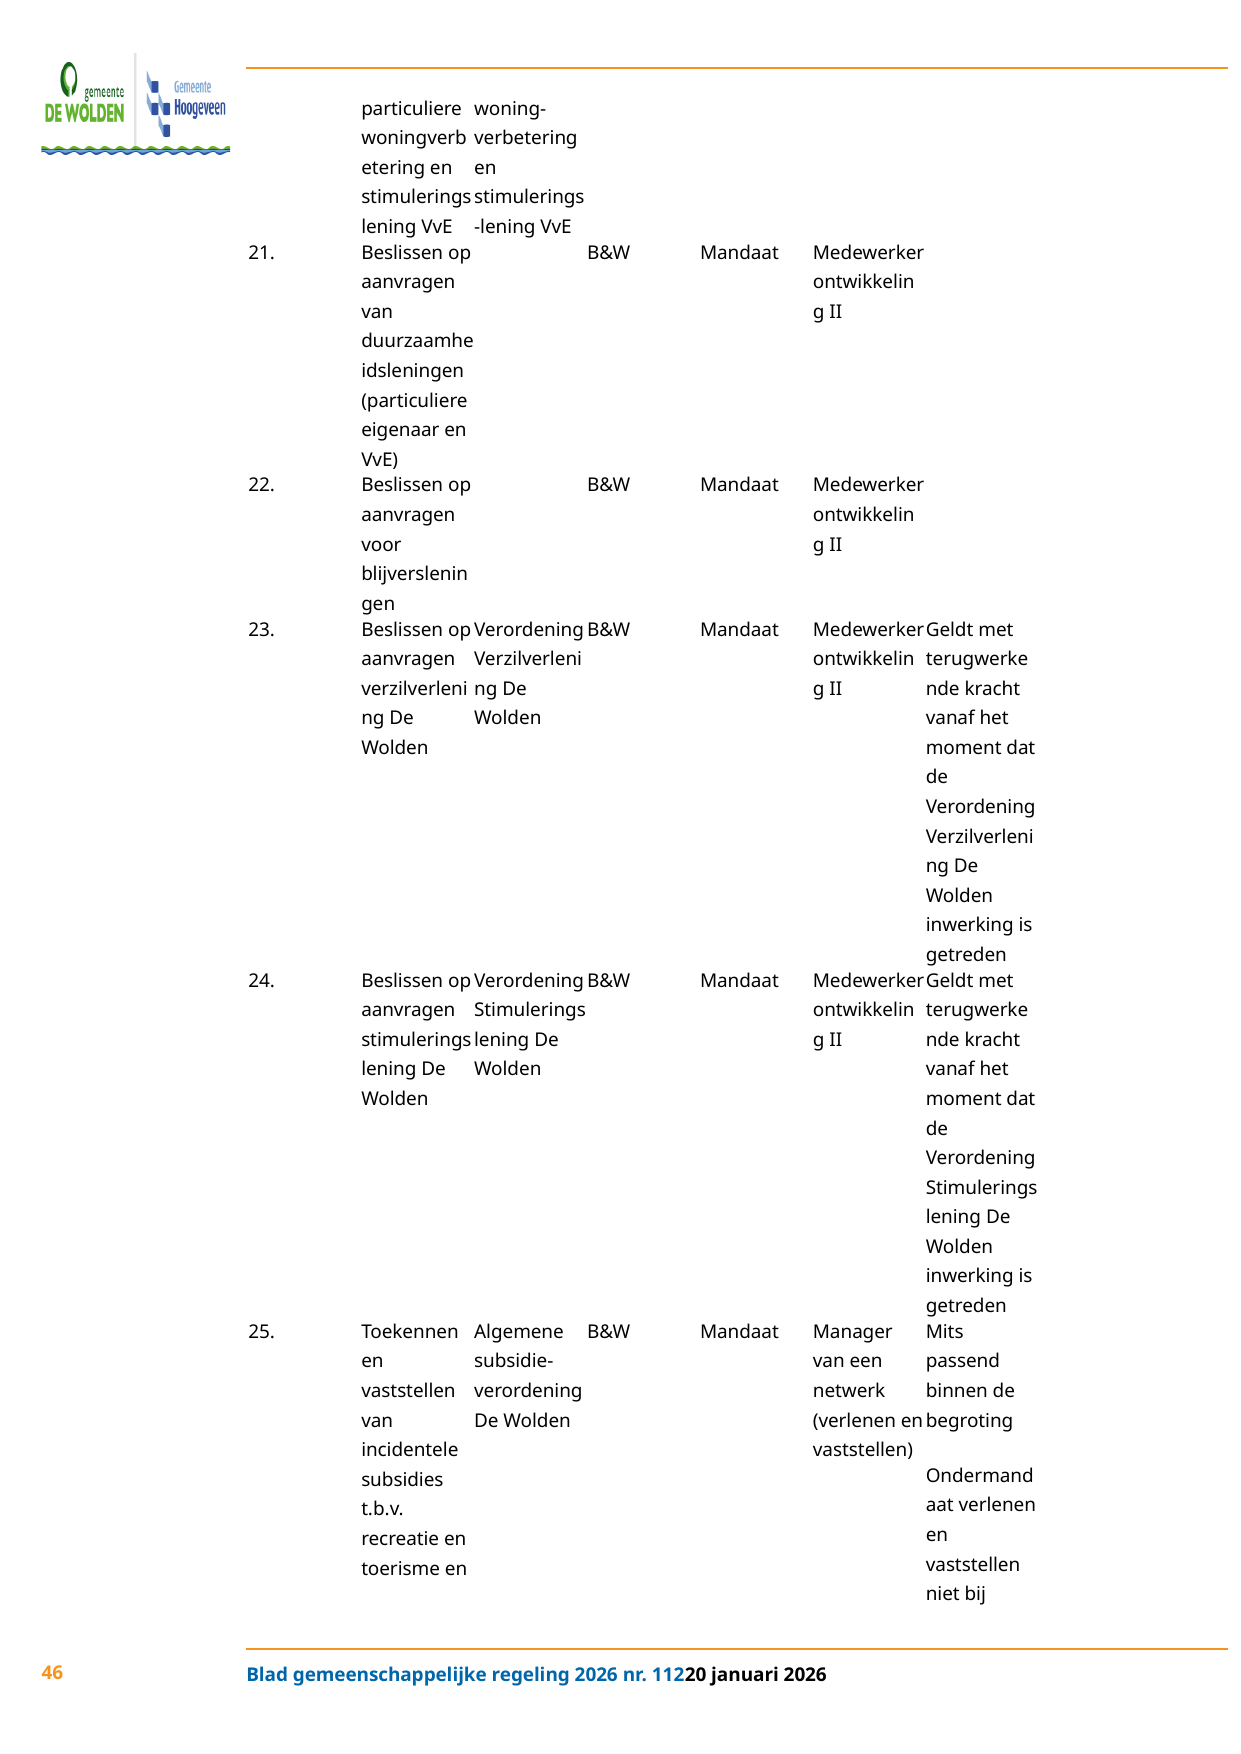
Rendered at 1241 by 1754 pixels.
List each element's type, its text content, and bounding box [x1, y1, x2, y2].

table_cell B&W [587, 1318, 700, 1606]
table_cell Toekennen en vaststellen van incidentele subsidies t.b.v. recreatie en toerisme en [361, 1318, 474, 1606]
table_cell Beslissen op aanvragen stimuleringslening De Wolden [361, 967, 474, 1318]
table_cell B&W [587, 239, 700, 472]
table_cell Beslissen op aanvragen voor blijversleningen [361, 472, 474, 616]
table_cell [813, 1462, 926, 1606]
table_cell [1039, 265, 1152, 472]
table_cell particuliere woningverbetering en stimuleringslening VvE [361, 95, 474, 239]
table_cell B&W [587, 616, 700, 967]
table_cell [474, 239, 587, 472]
table_cell Medewerker ontwikkeling II [813, 239, 926, 472]
table_cell [926, 95, 1038, 239]
table_cell Medewerker ontwikkeling II [813, 616, 926, 967]
table_cell 25. [248, 1318, 361, 1606]
table_cell Medewerker ontwikkeling II [813, 967, 926, 1318]
table_cell [248, 95, 361, 239]
table_cell Mandaat [700, 472, 813, 616]
table_cell [926, 472, 1038, 616]
table_cell Beslissen op aanvragen van duurzaamheidsleningen (particuliere eigenaar en VvE) [361, 239, 474, 472]
table_cell Beslissen op aanvragen verzilverlening De Wolden [361, 616, 474, 967]
table_cell B&W [587, 967, 700, 1318]
table_cell Mandaat [700, 239, 813, 472]
table_cell 23. [248, 616, 361, 967]
table_cell Geldt met terugwerkende kracht vanaf het moment dat de Verordening Verzilverlening De Wolden inwerking is getreden [926, 616, 1038, 967]
table_cell woning-verbetering en stimulerings-lening VvE [474, 95, 587, 239]
table_cell 21. [248, 239, 361, 472]
table_cell Ondermandaat verlenen en vaststellen niet bij [926, 1462, 1038, 1606]
table_cell Mandaat [700, 1318, 813, 1606]
table_cell B&W [587, 472, 700, 616]
table_cell Mits passend binnen de begroting [926, 1318, 1038, 1462]
table_cell Manager van een netwerk (verlenen en vaststellen) [813, 1318, 926, 1462]
table_cell Mandaat [700, 967, 813, 1318]
picture [41, 47, 231, 172]
table_cell Mandaat [700, 616, 813, 967]
table_cell [1039, 95, 1152, 239]
table_cell Algemene subsidie-verordening De Wolden [474, 1318, 587, 1606]
table_cell [700, 95, 813, 239]
table_cell Verordening Verzilverlening De Wolden [474, 616, 587, 967]
table_cell 22. [248, 472, 361, 616]
table_cell [926, 239, 1038, 472]
table_cell [474, 472, 587, 616]
table_cell Medewerker ontwikkeling II [813, 472, 926, 616]
table_cell Verordening Stimuleringslening De Wolden [474, 967, 587, 1318]
table_cell Geldt met terugwerkende kracht vanaf het moment dat de Verordening Stimuleringslening De Wolden inwerking is getreden [926, 967, 1038, 1318]
table_cell 24. [248, 967, 361, 1318]
table_cell [587, 95, 700, 239]
table_cell [813, 95, 926, 239]
